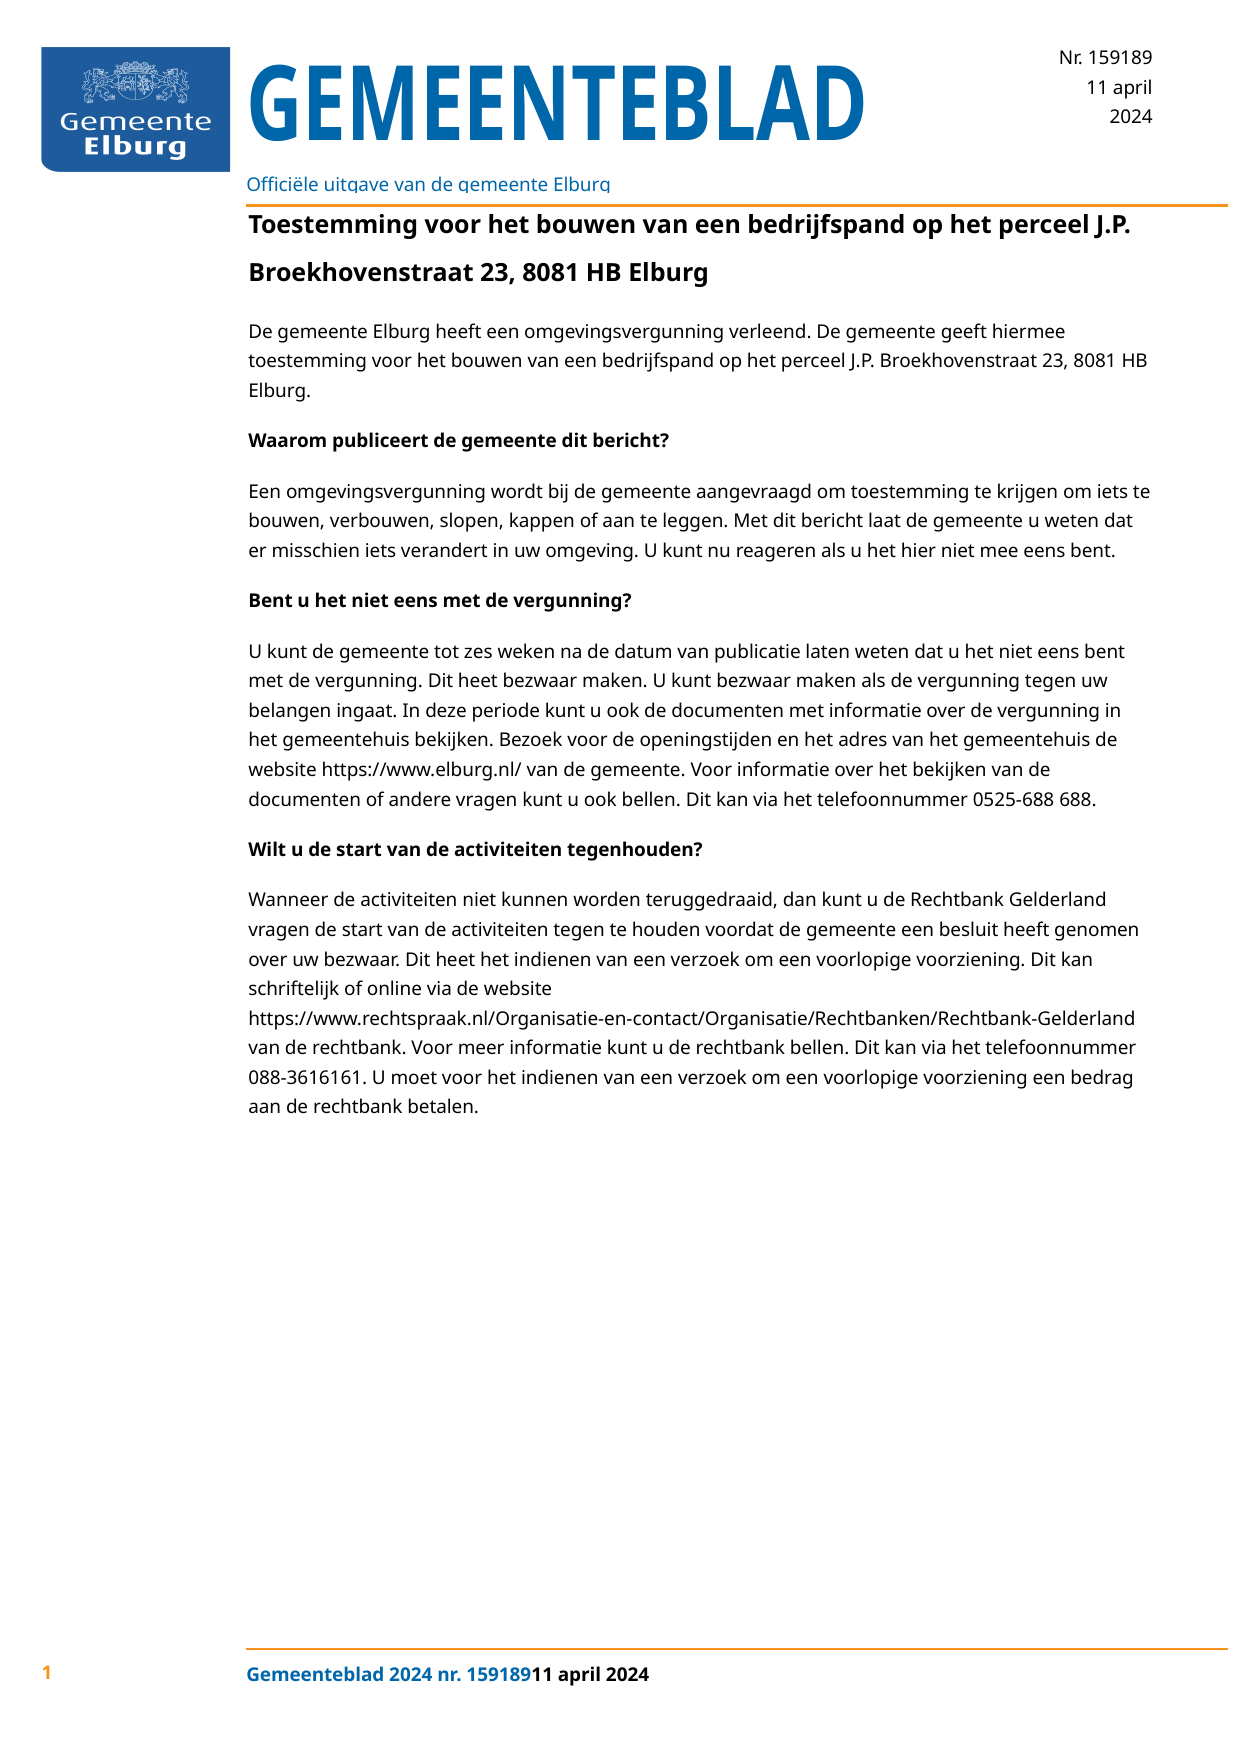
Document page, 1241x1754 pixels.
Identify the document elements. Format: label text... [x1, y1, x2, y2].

text Bent u het niet eens met de vergunning? [248, 587, 1152, 613]
text Toestemming voor het bouwen van een bedrijfspand op het perceel J.P. Broekhovenstraat 23, 8081 HB Elburg [248, 207, 1152, 288]
text U kunt de gemeente tot zes weken na de datum van publicatie laten weten dat u het niet eens bent met de vergunning. Dit heet bezwaar maken. U kunt bezwaar maken als de vergunning tegen uw belangen ingaat. In deze periode kunt u ook de documenten met informatie over de vergunning in het gemeentehuis bekijken. Bezoek voor de openingstijden en het adres van het gemeentehuis de website https://www.elburg.nl/ van de gemeente. Voor informatie over het bekijken van de documenten of andere vragen kunt u ook bellen. Dit kan via het telefoonnummer 0525-688 688. [248, 638, 1152, 812]
picture [41, 47, 231, 172]
text Waarom publiceert de gemeente dit bericht? [248, 427, 1152, 453]
text Een omgevingsvergunning wordt bij de gemeente aangevraagd om toestemming te krijgen om iets te bouwen, verbouwen, slopen, kappen of aan te leggen. Met dit bericht laat de gemeente u weten dat er misschien iets verandert in uw omgeving. U kunt nu reageren als u het hier niet mee eens bent. [248, 478, 1152, 563]
text Wanneer de activiteiten niet kunnen worden teruggedraaid, dan kunt u de Rechtbank Gelderland vragen de start van de activiteiten tegen te houden voordat de gemeente een besluit heeft genomen over uw bezwaar. Dit heet het indienen van een verzoek om een voorlopige voorziening. Dit kan schriftelijk of online via de website https://www.rechtspraak.nl/Organisatie-en-contact/Organisatie/Rechtbanken/Rechtbank-Gelderland van de rechtbank. Voor meer informatie kunt u de rechtbank bellen. Dit kan via het telefoonnummer 088-3616161. U moet voor het indienen van een verzoek om een voorlopige voorziening een bedrag aan de rechtbank betalen. [248, 887, 1152, 1119]
text De gemeente Elburg heeft een omgevingsvergunning verleend. De gemeente geeft hiermee toestemming voor het bouwen van een bedrijfspand op het perceel J.P. Broekhovenstraat 23, 8081 HB Elburg. [248, 318, 1152, 403]
text Wilt u de start van de activiteiten tegenhouden? [248, 836, 1152, 862]
